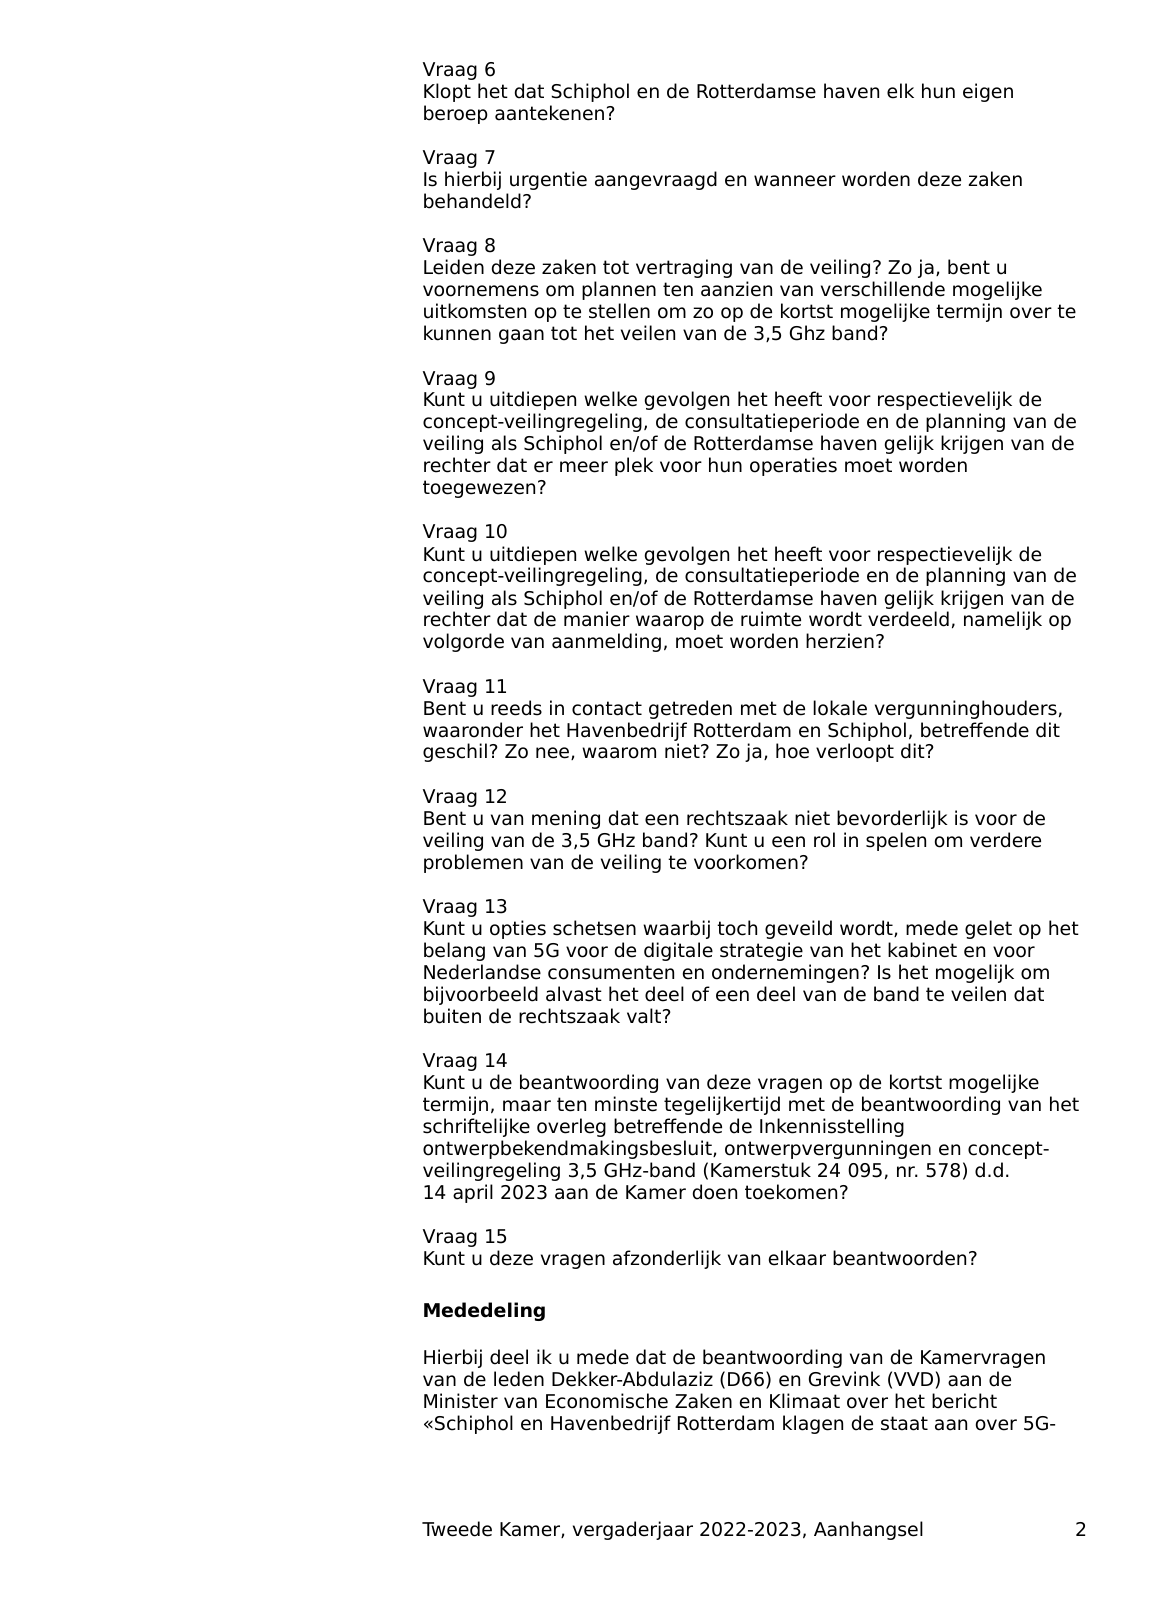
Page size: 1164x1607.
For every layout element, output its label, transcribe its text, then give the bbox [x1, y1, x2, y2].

text Kunt u uitdiepen welke gevolgen het heeft voor respectievelijk de concept-veilingregeling, de consultatieperiode en de planning van de veiling als Schiphol en/of de Rotterdamse haven gelijk krijgen van de rechter dat de manier waarop de ruimte wordt verdeeld, namelijk op volgorde van aanmelding, moet worden herzien? [422, 543, 1087, 653]
text Klopt het dat Schiphol en de Rotterdamse haven elk hun eigen beroep aantekenen? [422, 81, 1087, 125]
text Kunt u deze vragen afzonderlijk van elkaar beantwoorden? [422, 1248, 1087, 1270]
text Vraag 7 [422, 147, 1087, 169]
text Vraag 8 [422, 235, 1087, 257]
text Vraag 13 [422, 896, 1087, 918]
text Vraag 14 [422, 1050, 1087, 1072]
text Kunt u opties schetsen waarbij toch geveild wordt, mede gelet op het belang van 5G voor de digitale strategie van het kabinet en voor Nederlandse consumenten en ondernemingen? Is het mogelijk om bijvoorbeeld alvast het deel of een deel van de band te veilen dat buiten de rechtszaak valt? [422, 918, 1087, 1028]
subtitle Mededeling [422, 1300, 1087, 1322]
text Kunt u de beantwoording van deze vragen op de kortst mogelijke termijn, maar ten minste tegelijkertijd met de beantwoording van het schriftelijke overleg betreffende de Inkennisstelling ontwerpbekendmakingsbesluit, ontwerpvergunningen en concept-veilingregeling 3,5 GHz-band (Kamerstuk 24 095, nr. 578) d.d. 14 april 2023 aan de Kamer doen toekomen? [422, 1072, 1087, 1204]
text Kunt u uitdiepen welke gevolgen het heeft voor respectievelijk de concept-veilingregeling, de consultatieperiode en de planning van de veiling als Schiphol en/of de Rotterdamse haven gelijk krijgen van de rechter dat er meer plek voor hun operaties moet worden toegewezen? [422, 389, 1087, 499]
text Vraag 10 [422, 521, 1087, 543]
text Bent u reeds in contact getreden met de lokale vergunninghouders, waaronder het Havenbedrijf Rotterdam en Schiphol, betreffende dit geschil? Zo nee, waarom niet? Zo ja, hoe verloopt dit? [422, 697, 1087, 763]
text Bent u van mening dat een rechtszaak niet bevorderlijk is voor de veiling van de 3,5 GHz band? Kunt u een rol in spelen om verdere problemen van de veiling te voorkomen? [422, 808, 1087, 873]
text Vraag 12 [422, 786, 1087, 808]
text Vraag 15 [422, 1226, 1087, 1248]
text Vraag 11 [422, 676, 1087, 697]
text Is hierbij urgentie aangevraagd en wanneer worden deze zaken behandeld? [422, 169, 1087, 213]
text Vraag 9 [422, 367, 1087, 389]
text Hierbij deel ik u mede dat de beantwoording van de Kamervragen van de leden Dekker-Abdulaziz (D66) en Grevink (VVD) aan de Minister van Economische Zaken en Klimaat over het bericht «Schiphol en Havenbedrijf Rotterdam klagen de staat aan over 5G- [422, 1347, 1087, 1435]
text Leiden deze zaken tot vertraging van de veiling? Zo ja, bent u voornemens om plannen ten aanzien van verschillende mogelijke uitkomsten op te stellen om zo op de kortst mogelijke termijn over te kunnen gaan tot het veilen van de 3,5 Ghz band? [422, 257, 1087, 345]
text Vraag 6 [422, 59, 1087, 81]
